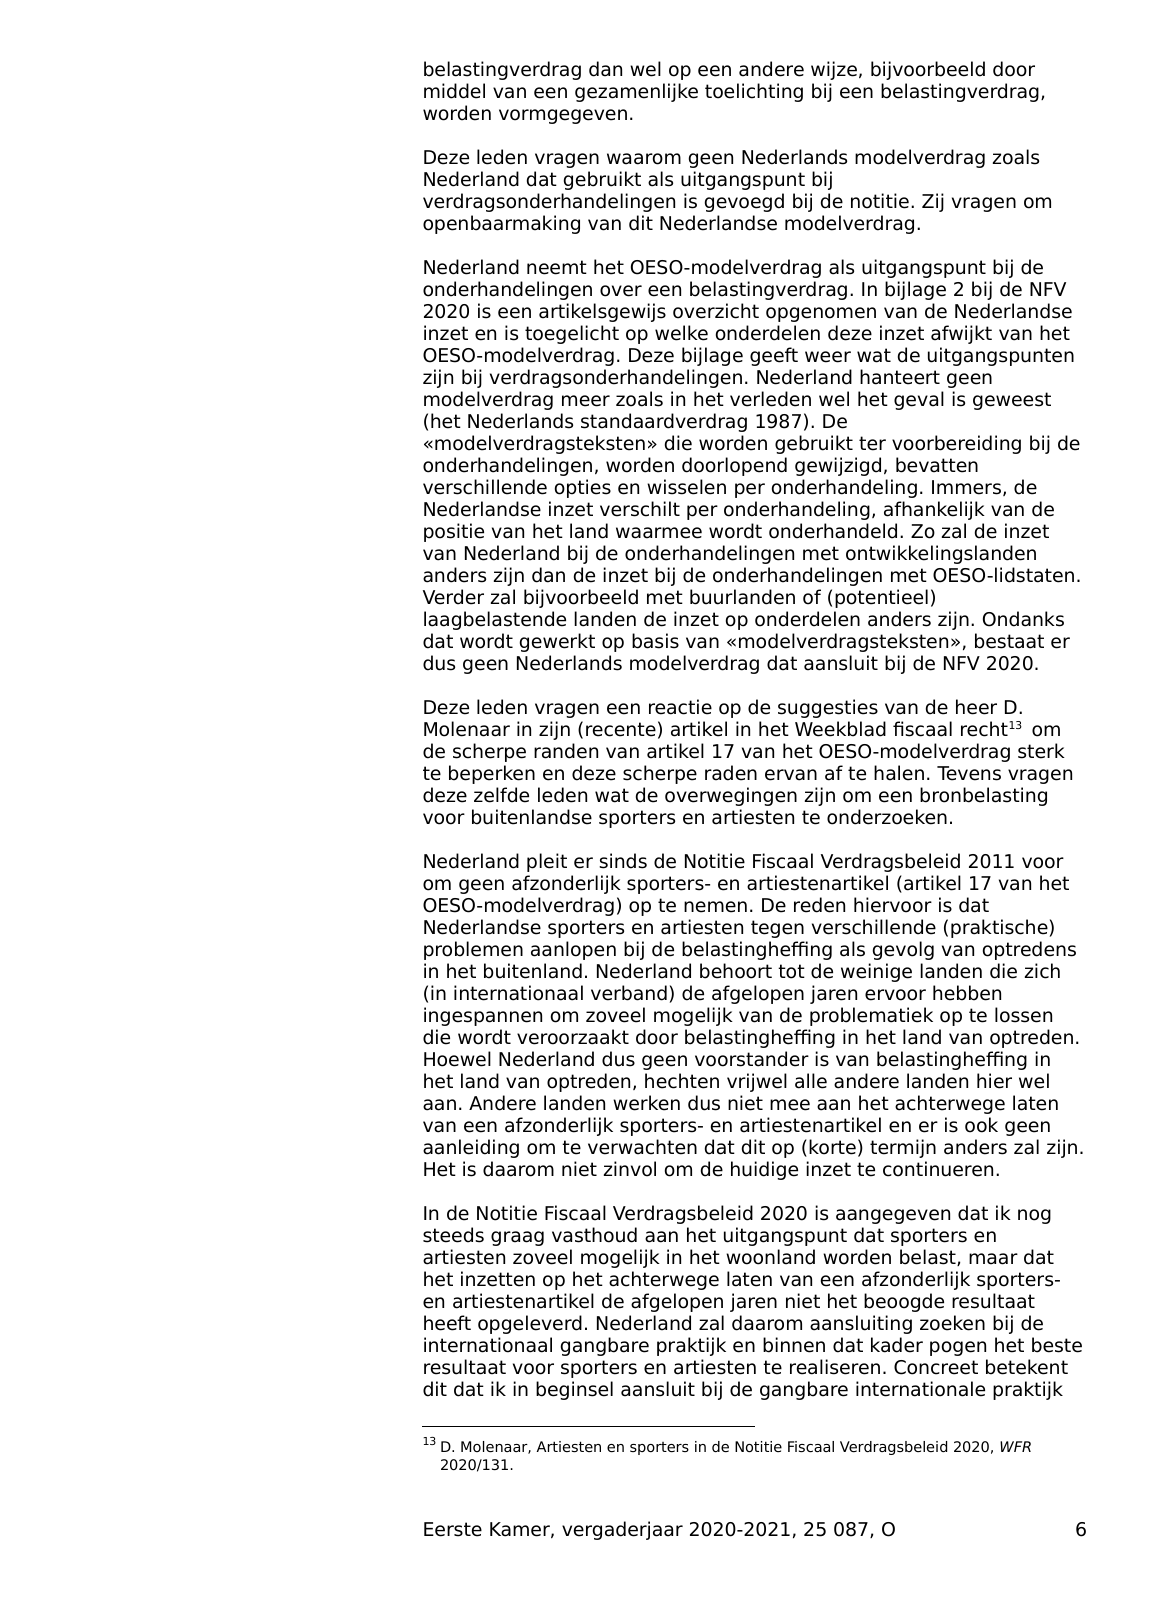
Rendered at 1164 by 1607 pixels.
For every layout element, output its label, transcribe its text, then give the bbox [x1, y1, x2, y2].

text Deze leden vragen een reactie op de suggesties van de heer D. Molenaar in zijn (recente) artikel in het Weekblad fiscaal recht om de scherpe randen van artikel 17 van het OESO-modelverdrag sterk te beperken en deze scherpe raden ervan af te halen. Tevens vragen deze zelfde leden wat de overwegingen zijn om een bronbelasting voor buitenlandse sporters en artiesten te onderzoeken. [422, 697, 1087, 829]
text Nederland neemt het OESO-modelverdrag als uitgangspunt bij de onderhandelingen over een belastingverdrag. In bijlage 2 bij de NFV 2020 is een artikelsgewijs overzicht opgenomen van de Nederlandse inzet en is toegelicht op welke onderdelen deze inzet afwijkt van het OESO-modelverdrag. Deze bijlage geeft weer wat de uitgangspunten zijn bij verdragsonderhandelingen. Nederland hanteert geen modelverdrag meer zoals in het verleden wel het geval is geweest (het Nederlands standaardverdrag 1987). De «modelverdragsteksten» die worden gebruikt ter voorbereiding bij de onderhandelingen, worden doorlopend gewijzigd, bevatten verschillende opties en wisselen per onderhandeling. Immers, de Nederlandse inzet verschilt per onderhandeling, afhankelijk van de positie van het land waarmee wordt onderhandeld. Zo zal de inzet van Nederland bij de onderhandelingen met ontwikkelingslanden anders zijn dan de inzet bij de onderhandelingen met OESO-lidstaten. Verder zal bijvoorbeeld met buurlanden of (potentieel) laagbelastende landen de inzet op onderdelen anders zijn. Ondanks dat wordt gewerkt op basis van «modelverdragsteksten», bestaat er dus geen Nederlands modelverdrag dat aansluit bij de NFV 2020. [422, 257, 1087, 675]
text belastingverdrag dan wel op een andere wijze, bijvoorbeeld door middel van een gezamenlijke toelichting bij een belastingverdrag, worden vormgegeven. [422, 59, 1087, 125]
text In de Notitie Fiscaal Verdragsbeleid 2020 is aangegeven dat ik nog steeds graag vasthoud aan het uitgangspunt dat sporters en artiesten zoveel mogelijk in het woonland worden belast, maar dat het inzetten op het achterwege laten van een afzonderlijk sporters- en artiestenartikel de afgelopen jaren niet het beoogde resultaat heeft opgeleverd. Nederland zal daarom aansluiting zoeken bij de internationaal gangbare praktijk en binnen dat kader pogen het beste resultaat voor sporters en artiesten te realiseren. Concreet betekent dit dat ik in beginsel aansluit bij de gangbare internationale praktijk [422, 1203, 1087, 1401]
text Deze leden vragen waarom geen Nederlands modelverdrag zoals Nederland dat gebruikt als uitgangspunt bij verdragsonderhandelingen is gevoegd bij de notitie. Zij vragen om openbaarmaking van dit Nederlandse modelverdrag. [422, 147, 1087, 235]
text D. Molenaar, Artiesten en sporters in de Notitie Fiscaal Verdragsbeleid 2020, WFR 2020/131. [422, 1435, 1087, 1474]
text Nederland pleit er sinds de Notitie Fiscaal Verdragsbeleid 2011 voor om geen afzonderlijk sporters- en artiestenartikel (artikel 17 van het OESO-modelverdrag) op te nemen. De reden hiervoor is dat Nederlandse sporters en artiesten tegen verschillende (praktische) problemen aanlopen bij de belastingheffing als gevolg van optredens in het buitenland. Nederland behoort tot de weinige landen die zich (in internationaal verband) de afgelopen jaren ervoor hebben ingespannen om zoveel mogelijk van de problematiek op te lossen die wordt veroorzaakt door belastingheffing in het land van optreden. Hoewel Nederland dus geen voorstander is van belastingheffing in het land van optreden, hechten vrijwel alle andere landen hier wel aan. Andere landen werken dus niet mee aan het achterwege laten van een afzonderlijk sporters- en artiestenartikel en er is ook geen aanleiding om te verwachten dat dit op (korte) termijn anders zal zijn. Het is daarom niet zinvol om de huidige inzet te continueren. [422, 851, 1087, 1181]
